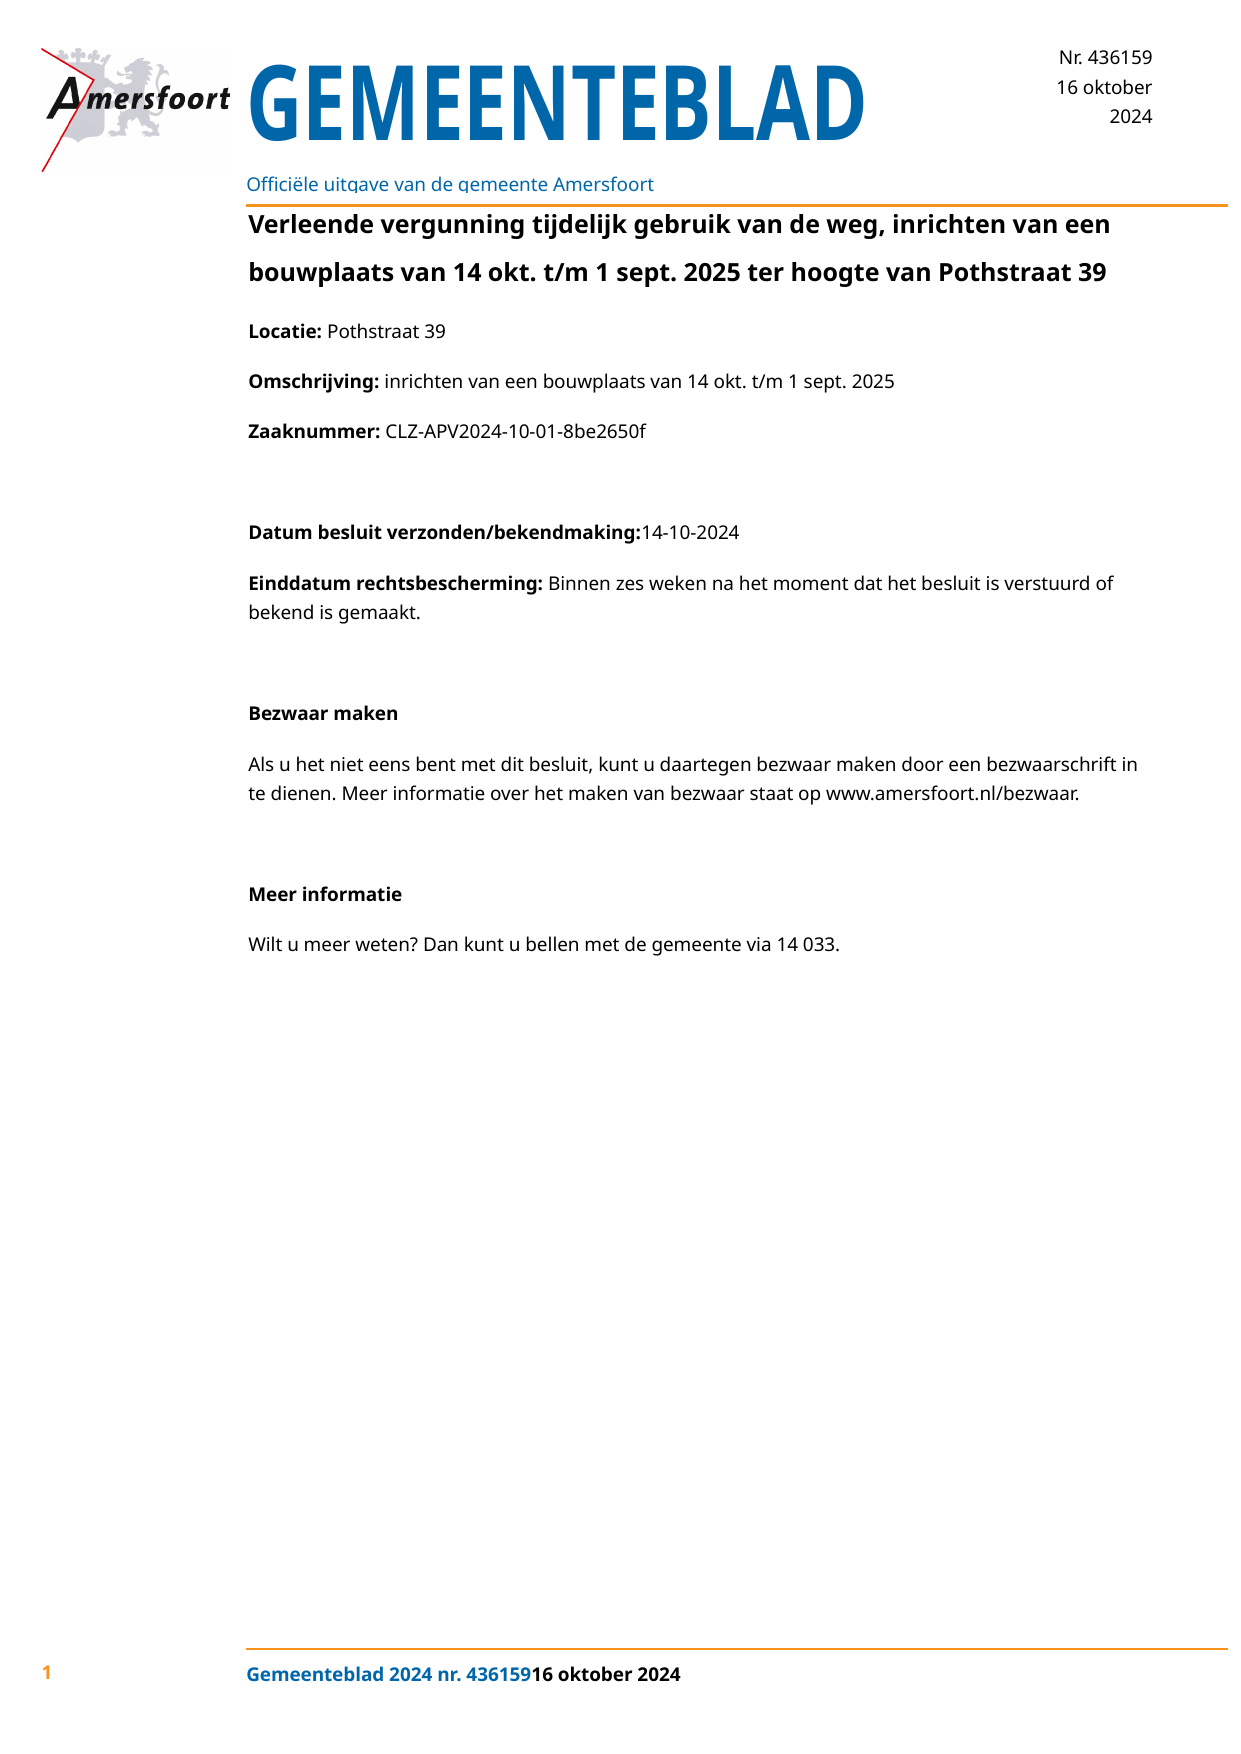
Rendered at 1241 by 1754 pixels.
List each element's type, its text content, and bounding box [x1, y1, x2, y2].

text Zaaknummer: CLZ-APV2024-10-01-8be2650f [248, 419, 1152, 444]
text Als u het niet eens bent met dit besluit, kunt u daartegen bezwaar maken door een bezwaarschrift in te dienen. Meer informatie over het maken van bezwaar staat op www.amersfoort.nl/bezwaar. [248, 751, 1152, 806]
text Omschrijving: inrichten van een bouwplaats van 14 okt. t/m 1 sept. 2025 [248, 368, 1152, 394]
picture [41, 47, 231, 172]
text Meer informatie [248, 881, 1152, 907]
text Datum besluit verzonden/bekendmaking:14-10-2024 [248, 519, 1152, 545]
text Locatie: Pothstraat 39 [248, 318, 1152, 344]
text Einddatum rechtsbescherming: Binnen zes weken na het moment dat het besluit is verstuurd of bekend is gemaakt. [248, 570, 1152, 625]
text Verleende vergunning tijdelijk gebruik van de weg, inrichten van een bouwplaats van 14 okt. t/m 1 sept. 2025 ter hoogte van Pothstraat 39 [248, 207, 1152, 288]
text Wilt u meer weten? Dan kunt u bellen met de gemeente via 14 033. [248, 932, 1152, 957]
text Bezwaar maken [248, 700, 1152, 726]
